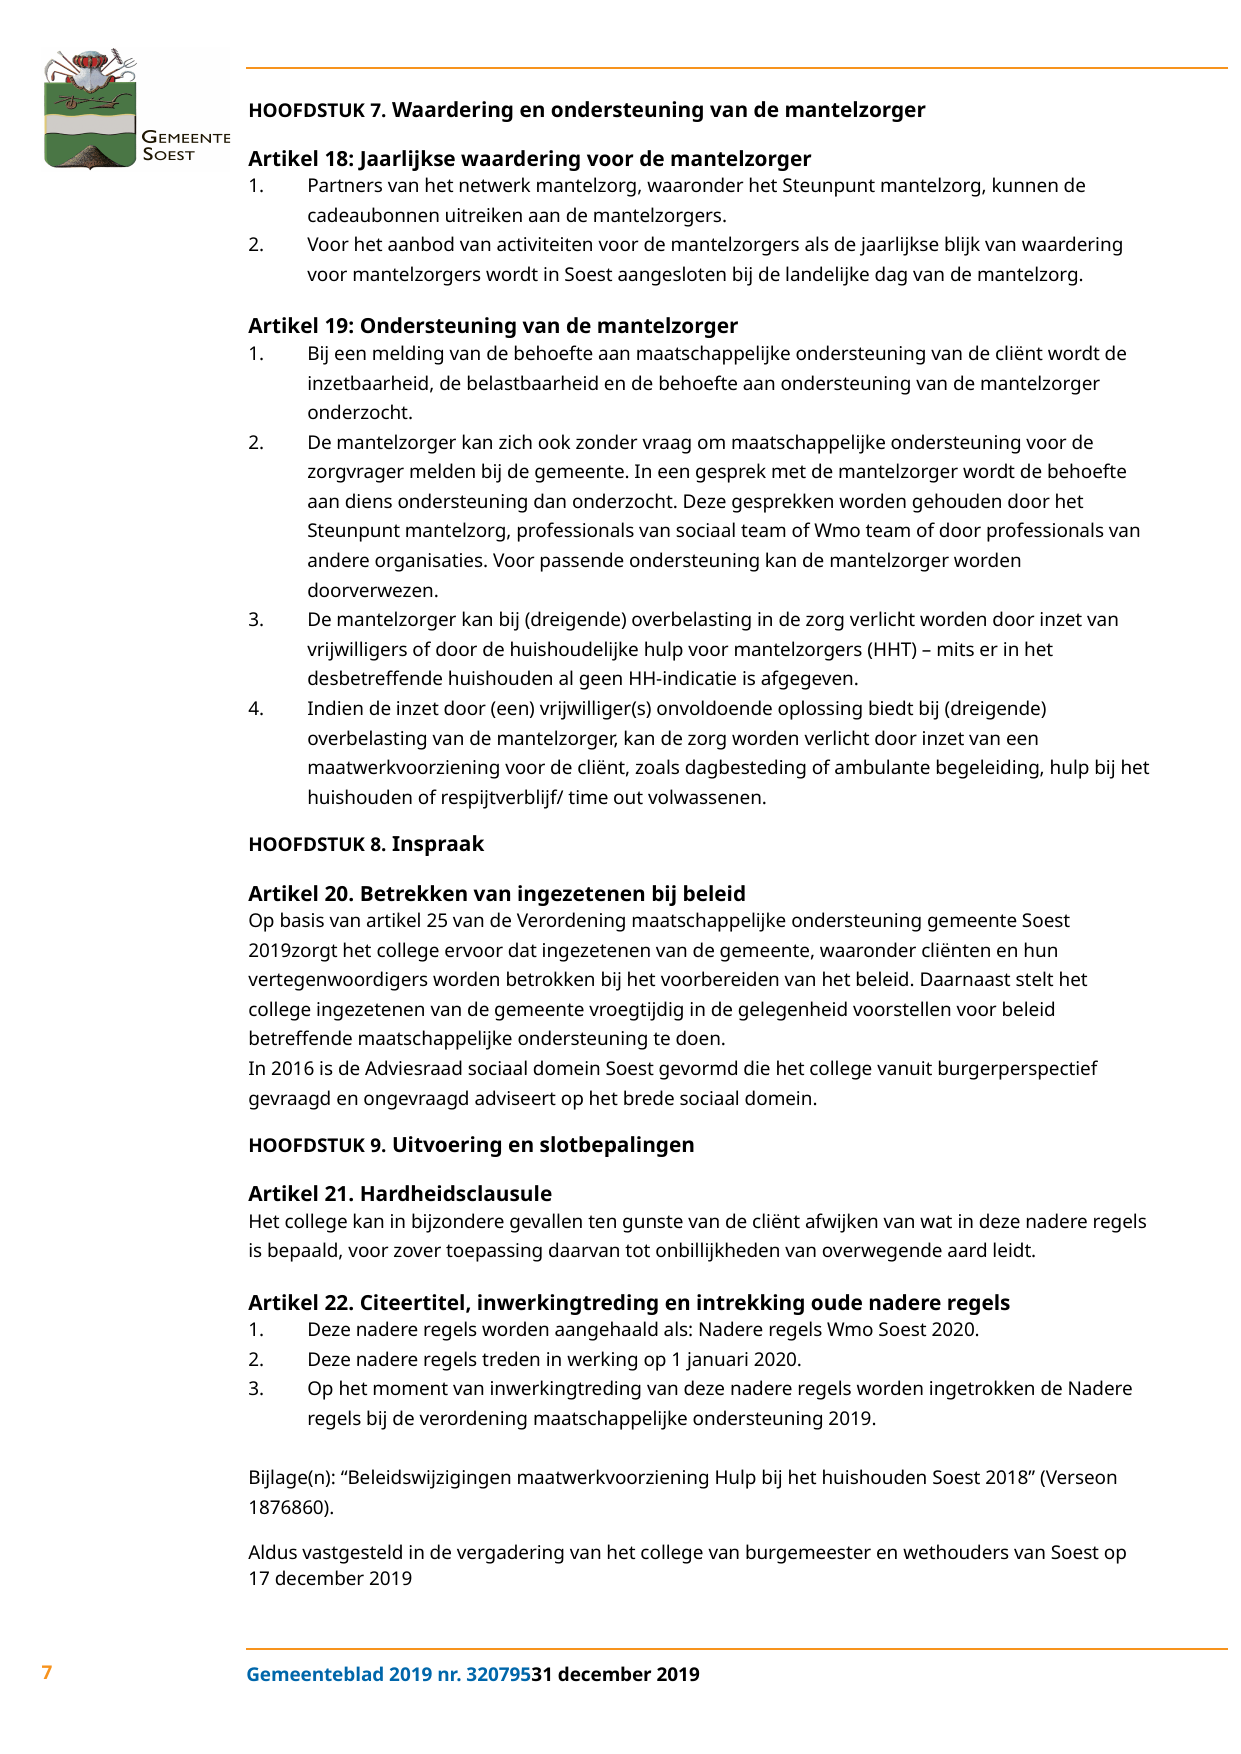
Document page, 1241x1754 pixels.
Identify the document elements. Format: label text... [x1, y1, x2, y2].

text Het college kan in bijzondere gevallen ten gunste van de cliënt afwijken van wat in deze nadere regels is bepaald, voor zover toepassing daarvan tot onbillijkheden van overwegende aard leidt. [248, 1208, 1152, 1263]
text Bijlage(n): “Beleidswijzigingen maatwerkvoorziening Hulp bij het huishouden Soest 2018” (Verseon 1876860). [248, 1464, 1152, 1520]
text Artikel 22. Citeertitel, inwerkingtreding en intrekking oude nadere regels [248, 1288, 1152, 1316]
text Artikel 18: Jaarlijkse waardering voor de mantelzorger [248, 144, 1152, 172]
text Artikel 20. Betrekken van ingezetenen bij beleid [248, 879, 1152, 907]
text Aldus vastgesteld in de vergadering van het college van burgemeester en wethouders van Soest op 17 december 2019 [248, 1539, 1152, 1591]
text Artikel 19: Ondersteuning van de mantelzorger [248, 312, 1152, 340]
text Op basis van artikel 25 van de Verordening maatschappelijke ondersteuning gemeente Soest 2019zorgt het college ervoor dat ingezetenen van de gemeente, waaronder cliënten en hun vertegenwoordigers worden betrokken bij het voorbereiden van het beleid. Daarnaast stelt het college ingezetenen van de gemeente vroegtijdig in de gelegenheid voorstellen voor beleid betreffende maatschappelijke ondersteuning te doen. [248, 907, 1152, 1051]
picture [41, 47, 231, 172]
list De mantelzorger kan zich ook zonder vraag om maatschappelijke ondersteuning voor de zorgvrager melden bij de gemeente. In een gesprek met de mantelzorger wordt de behoefte aan diens ondersteuning dan onderzocht. Deze gesprekken worden gehouden door het Steunpunt mantelzorg, professionals van sociaal team of Wmo team of door professionals van andere organisaties. Voor passende ondersteuning kan de mantelzorger worden doorverwezen. [248, 429, 1152, 602]
list De mantelzorger kan bij (dreigende) overbelasting in de zorg verlicht worden door inzet van vrijwilligers of door de huishoudelijke hulp voor mantelzorgers (HHT) – mits er in het desbetreffende huishouden al geen HH-indicatie is afgegeven. [248, 606, 1152, 691]
list Deze nadere regels worden aangehaald als: Nadere regels Wmo Soest 2020. [248, 1316, 1152, 1342]
list Voor het aanbod van activiteiten voor de mantelzorgers als de jaarlijkse blijk van waardering voor mantelzorgers wordt in Soest aangesloten bij de landelijke dag van de mantelzorg. [248, 232, 1152, 287]
text Artikel 21. Hardheidsclausule [248, 1179, 1152, 1208]
list Op het moment van inwerkingtreding van deze nadere regels worden ingetrokken de Nadere regels bij de verordening maatschappelijke ondersteuning 2019. [248, 1376, 1152, 1431]
list Indien de inzet door (een) vrijwilliger(s) onvoldoende oplossing biedt bij (dreigende) overbelasting van de mantelzorger, kan de zorg worden verlicht door inzet van een maatwerkvoorziening voor de cliënt, zoals dagbesteding of ambulante begeleiding, hulp bij het huishouden of respijtverblijf/ time out volwassenen. [248, 695, 1152, 809]
list Bij een melding van de behoefte aan maatschappelijke ondersteuning van de cliënt wordt de inzetbaarheid, de belastbaarheid en de behoefte aan ondersteuning van de mantelzorger onderzocht. [248, 340, 1152, 425]
text HOOFDSTUK 8. Inspraak [248, 829, 1152, 858]
text In 2016 is de Adviesraad sociaal domein Soest gevormd die het college vanuit burgerperspectief gevraagd en ongevraagd adviseert op het brede sociaal domein. [248, 1055, 1152, 1110]
list Deze nadere regels treden in werking op 1 januari 2020. [248, 1346, 1152, 1372]
text HOOFDSTUK 7. Waardering en ondersteuning van de mantelzorger [248, 95, 1152, 123]
text HOOFDSTUK 9. Uitvoering en slotbepalingen [248, 1130, 1152, 1159]
list Partners van het netwerk mantelzorg, waaronder het Steunpunt mantelzorg, kunnen de cadeaubonnen uitreiken aan de mantelzorgers. [248, 172, 1152, 228]
